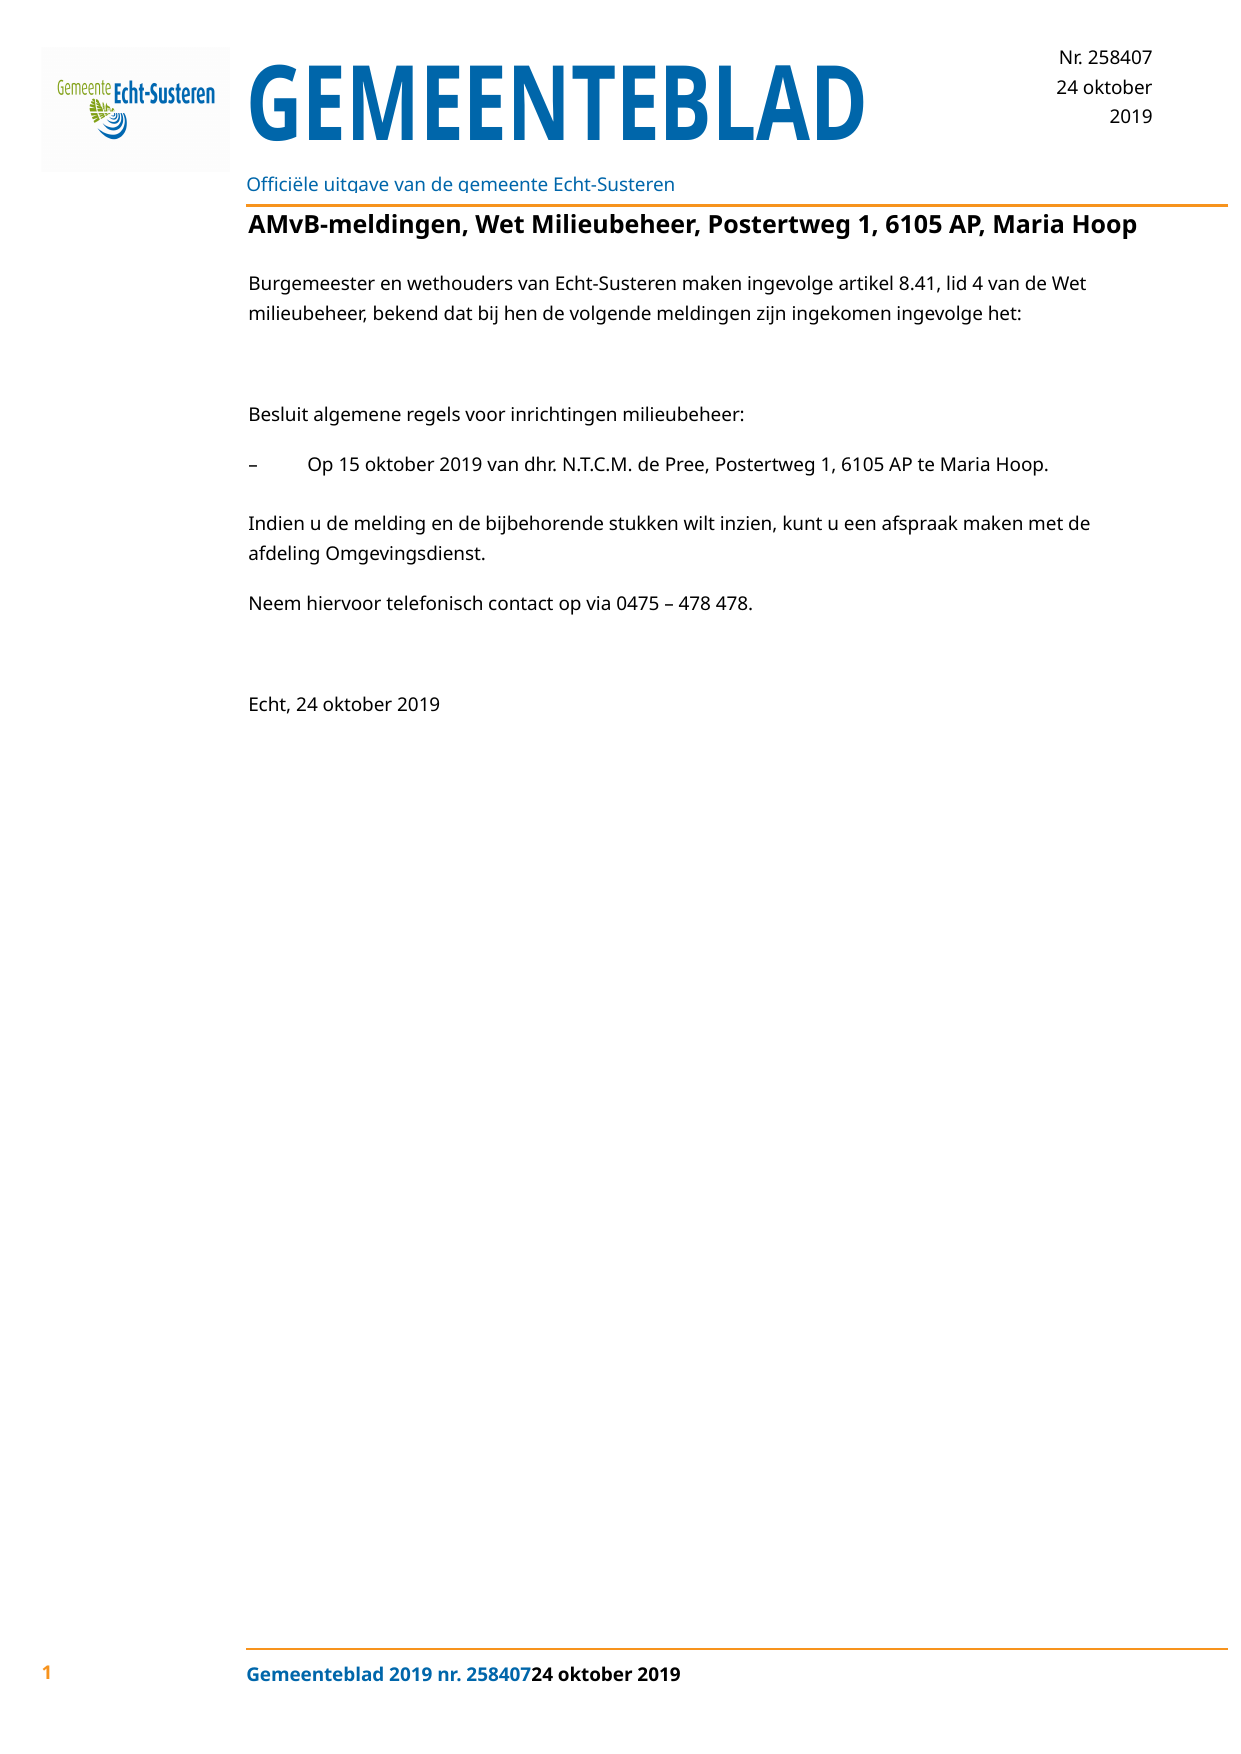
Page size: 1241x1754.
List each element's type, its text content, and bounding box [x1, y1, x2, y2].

text Indien u de melding en de bijbehorende stukken wilt inzien, kunt u een afspraak maken met de afdeling Omgevingsdienst. [248, 510, 1152, 566]
text AMvB-meldingen, Wet Milieubeheer, Postertweg 1, 6105 AP, Maria Hoop [248, 207, 1152, 241]
picture [41, 47, 231, 172]
text Besluit algemene regels voor inrichtingen milieubeheer: [248, 401, 1152, 426]
text Neem hiervoor telefonisch contact op via 0475 – 478 478. [248, 590, 1152, 616]
text Echt, 24 oktober 2019 [248, 691, 1152, 717]
list Op 15 oktober 2019 van dhr. N.T.C.M. de Pree, Postertweg 1, 6105 AP te Maria Hoop. [248, 451, 1152, 477]
text Burgemeester en wethouders van Echt-Susteren maken ingevolge artikel 8.41, lid 4 van de Wet milieubeheer, bekend dat bij hen de volgende meldingen zijn ingekomen ingevolge het: [248, 270, 1152, 326]
